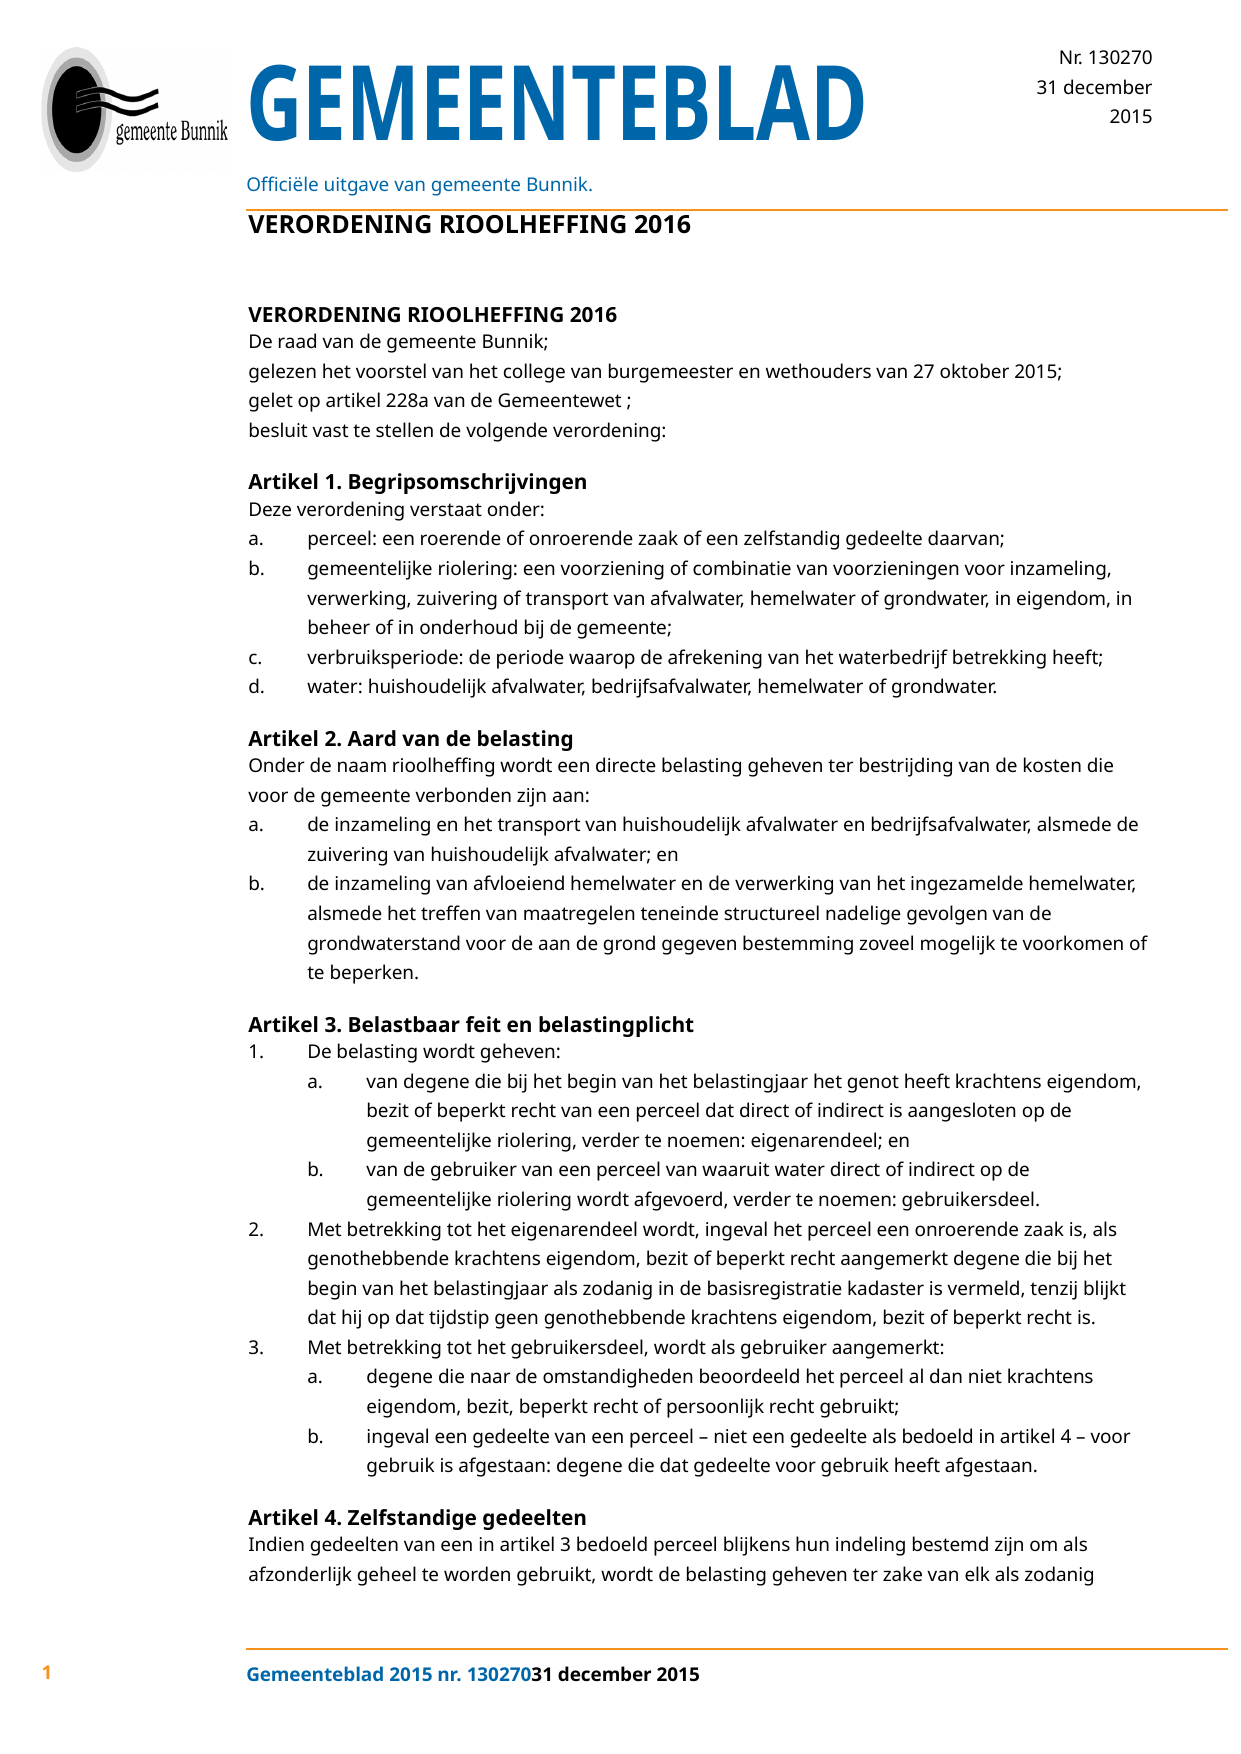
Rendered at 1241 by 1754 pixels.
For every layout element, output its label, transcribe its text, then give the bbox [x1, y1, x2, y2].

text De raad van de gemeente Bunnik; [248, 328, 1152, 354]
list van de gebruiker van een perceel van waaruit water direct of indirect op de gemeentelijke riolering wordt afgevoerd, verder te noemen: gebruikersdeel. [307, 1157, 1152, 1212]
text Indien gedeelten van een in artikel 3 bedoeld perceel blijkens hun indeling bestemd zijn om als afzonderlijk geheel te worden gebruikt, wordt de belasting geheven ter zake van elk als zodanig [248, 1531, 1152, 1587]
text VERORDENING RIOOLHEFFING 2016 [248, 211, 1152, 241]
text gelezen het voorstel van het college van burgemeester en wethouders van 27 oktober 2015; [248, 358, 1152, 384]
text Artikel 3. Belastbaar feit en belastingplicht [248, 1010, 1152, 1038]
list ingeval een gedeelte van een perceel – niet een gedeelte als bedoeld in artikel 4 – voor gebruik is afgestaan: degene die dat gedeelte voor gebruik heeft afgestaan. [307, 1423, 1152, 1478]
text Artikel 4. Zelfstandige gedeelten [248, 1503, 1152, 1531]
list degene die naar de omstandigheden beoordeeld het perceel al dan niet krachtens eigendom, bezit, beperkt recht of persoonlijk recht gebruikt; [307, 1364, 1152, 1419]
list van degene die bij het begin van het belastingjaar het genot heeft krachtens eigendom, bezit of beperkt recht van een perceel dat direct of indirect is aangesloten op de gemeentelijke riolering, verder te noemen: eigenarendeel; en [307, 1068, 1152, 1153]
picture [41, 47, 231, 172]
text Onder de naam rioolheffing wordt een directe belasting geheven ter bestrijding van de kosten die voor de gemeente verbonden zijn aan: [248, 752, 1152, 808]
text VERORDENING RIOOLHEFFING 2016 [248, 300, 1152, 328]
list De belasting wordt geheven: [248, 1038, 1152, 1064]
list Met betrekking tot het eigenarendeel wordt, ingeval het perceel een onroerende zaak is, als genothebbende krachtens eigendom, bezit of beperkt recht aangemerkt degene die bij het begin van het belastingjaar als zodanig in de basisregistratie kadaster is vermeld, tenzij blijkt dat hij op dat tijdstip geen genothebbende krachtens eigendom, bezit of beperkt recht is. [248, 1216, 1152, 1330]
list gemeentelijke riolering: een voorziening of combinatie van voorzieningen voor inzameling, verwerking, zuivering of transport van afvalwater, hemelwater of grondwater, in eigendom, in beheer of in onderhoud bij de gemeente; [248, 555, 1152, 640]
list verbruiksperiode: de periode waarop de afrekening van het waterbedrijf betrekking heeft; [248, 644, 1152, 669]
list de inzameling en het transport van huishoudelijk afvalwater en bedrijfsafvalwater, alsmede de zuivering van huishoudelijk afvalwater; en [248, 811, 1152, 867]
list water: huishoudelijk afvalwater, bedrijfsafvalwater, hemelwater of grondwater. [248, 673, 1152, 699]
text besluit vast te stellen de volgende verordening: [248, 417, 1152, 443]
list de inzameling van afvloeiend hemelwater en de verwerking van het ingezamelde hemelwater, alsmede het treffen van maatregelen teneinde structureel nadelige gevolgen van de grondwaterstand voor de aan de grond gegeven bestemming zoveel mogelijk te voorkomen of te beperken. [248, 871, 1152, 985]
text Deze verordening verstaat onder: [248, 496, 1152, 522]
text Artikel 2. Aard van de belasting [248, 724, 1152, 752]
text gelet op artikel 228a van de Gemeentewet ; [248, 387, 1152, 413]
list perceel: een roerende of onroerende zaak of een zelfstandig gedeelte daarvan; [248, 526, 1152, 551]
list Met betrekking tot het gebruikersdeel, wordt als gebruiker aangemerkt: [248, 1334, 1152, 1360]
text Artikel 1. Begripsomschrijvingen [248, 467, 1152, 496]
